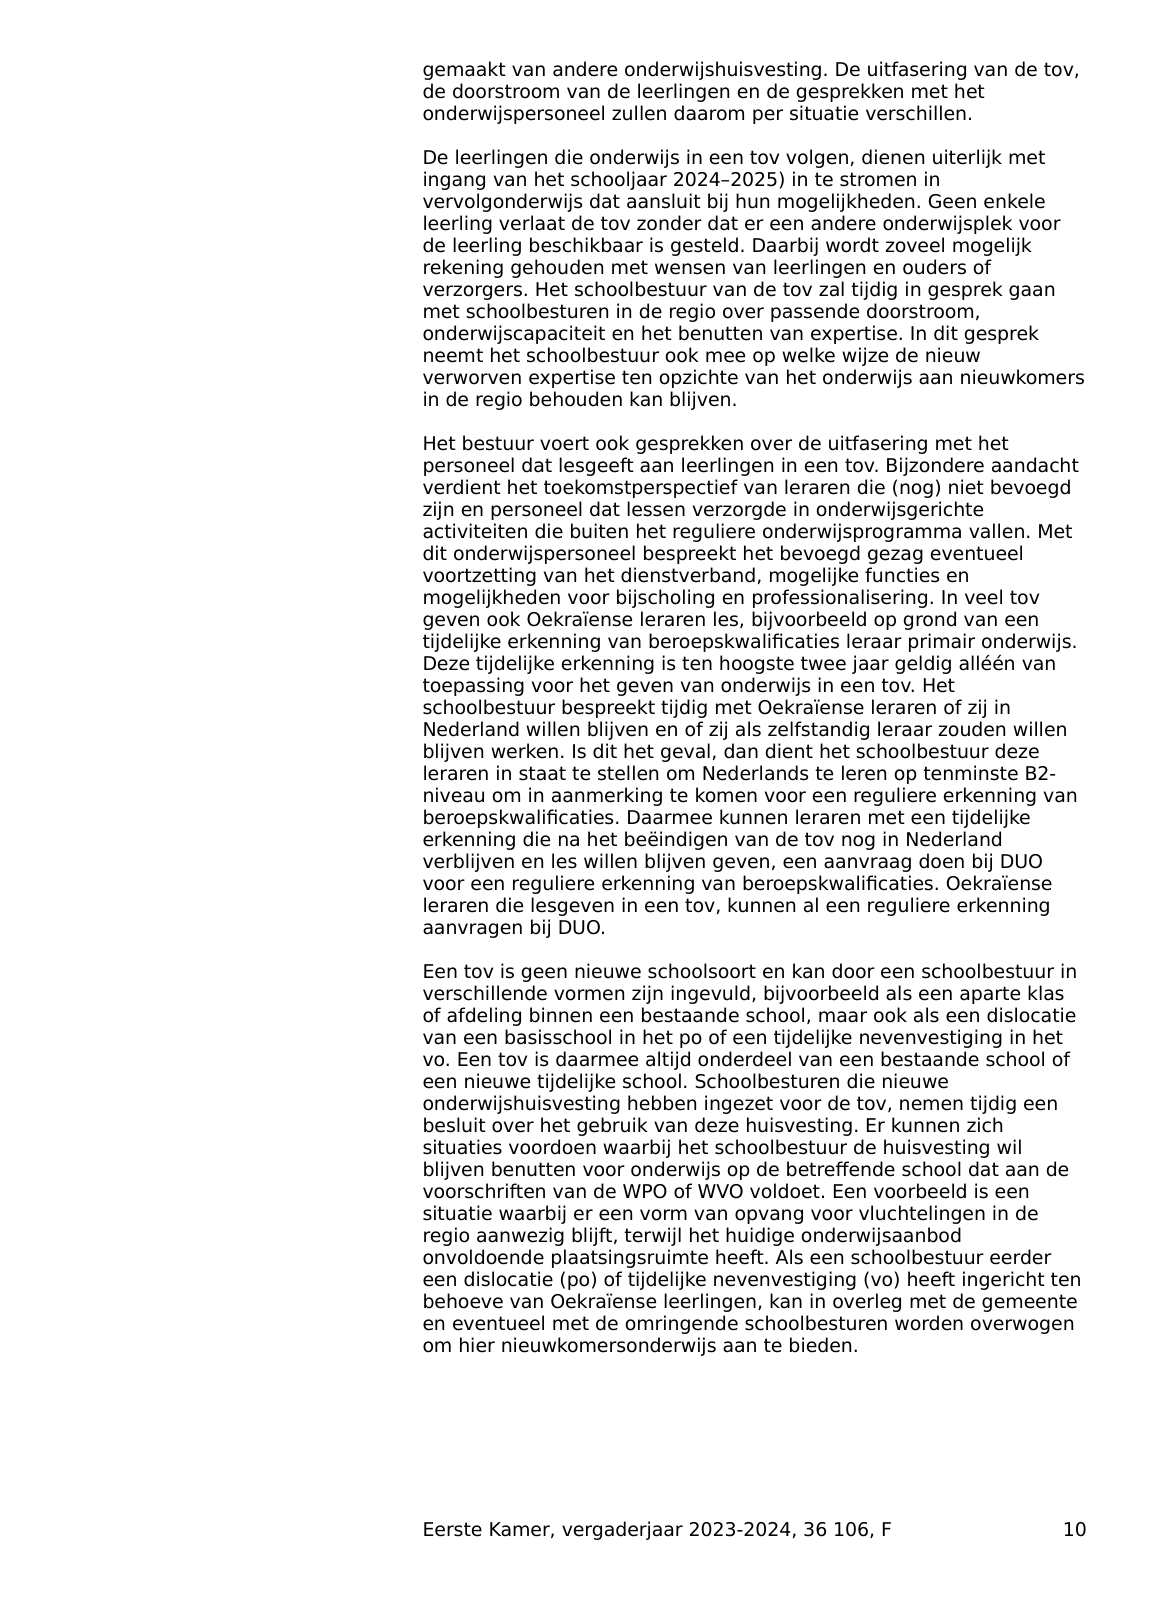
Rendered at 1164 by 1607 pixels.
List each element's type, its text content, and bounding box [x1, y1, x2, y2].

text Een tov is geen nieuwe schoolsoort en kan door een schoolbestuur in verschillende vormen zijn ingevuld, bijvoorbeeld als een aparte klas of afdeling binnen een bestaande school, maar ook als een dislocatie van een basisschool in het po of een tijdelijke nevenvestiging in het vo. Een tov is daarmee altijd onderdeel van een bestaande school of een nieuwe tijdelijke school. Schoolbesturen die nieuwe onderwijshuisvesting hebben ingezet voor de tov, nemen tijdig een besluit over het gebruik van deze huisvesting. Er kunnen zich situaties voordoen waarbij het schoolbestuur de huisvesting wil blijven benutten voor onderwijs op de betreffende school dat aan de voorschriften van de WPO of WVO voldoet. Een voorbeeld is een situatie waarbij er een vorm van opvang voor vluchtelingen in de regio aanwezig blijft, terwijl het huidige onderwijsaanbod onvoldoende plaatsingsruimte heeft. Als een schoolbestuur eerder een dislocatie (po) of tijdelijke nevenvestiging (vo) heeft ingericht ten behoeve van Oekraïense leerlingen, kan in overleg met de gemeente en eventueel met de omringende schoolbesturen worden overwogen om hier nieuwkomersonderwijs aan te bieden. [422, 961, 1087, 1356]
text gemaakt van andere onderwijshuisvesting. De uitfasering van de tov, de doorstroom van de leerlingen en de gesprekken met het onderwijspersoneel zullen daarom per situatie verschillen. [422, 59, 1087, 125]
text Het bestuur voert ook gesprekken over de uitfasering met het personeel dat lesgeeft aan leerlingen in een tov. Bijzondere aandacht verdient het toekomstperspectief van leraren die (nog) niet bevoegd zijn en personeel dat lessen verzorgde in onderwijsgerichte activiteiten die buiten het reguliere onderwijsprogramma vallen. Met dit onderwijspersoneel bespreekt het bevoegd gezag eventueel voortzetting van het dienstverband, mogelijke functies en mogelijkheden voor bijscholing en professionalisering. In veel tov geven ook Oekraïense leraren les, bijvoorbeeld op grond van een tijdelijke erkenning van beroepskwalificaties leraar primair onderwijs. Deze tijdelijke erkenning is ten hoogste twee jaar geldig alléén van toepassing voor het geven van onderwijs in een tov. Het schoolbestuur bespreekt tijdig met Oekraïense leraren of zij in Nederland willen blijven en of zij als zelfstandig leraar zouden willen blijven werken. Is dit het geval, dan dient het schoolbestuur deze leraren in staat te stellen om Nederlands te leren op tenminste B2-niveau om in aanmerking te komen voor een reguliere erkenning van beroepskwalificaties. Daarmee kunnen leraren met een tijdelijke erkenning die na het beëindigen van de tov nog in Nederland verblijven en les willen blijven geven, een aanvraag doen bij DUO voor een reguliere erkenning van beroepskwalificaties. Oekraïense leraren die lesgeven in een tov, kunnen al een reguliere erkenning aanvragen bij DUO. [422, 433, 1087, 939]
text De leerlingen die onderwijs in een tov volgen, dienen uiterlijk met ingang van het schooljaar 2024–2025) in te stromen in vervolgonderwijs dat aansluit bij hun mogelijkheden. Geen enkele leerling verlaat de tov zonder dat er een andere onderwijsplek voor de leerling beschikbaar is gesteld. Daarbij wordt zoveel mogelijk rekening gehouden met wensen van leerlingen en ouders of verzorgers. Het schoolbestuur van de tov zal tijdig in gesprek gaan met schoolbesturen in de regio over passende doorstroom, onderwijscapaciteit en het benutten van expertise. In dit gesprek neemt het schoolbestuur ook mee op welke wijze de nieuw verworven expertise ten opzichte van het onderwijs aan nieuwkomers in de regio behouden kan blijven. [422, 147, 1087, 411]
